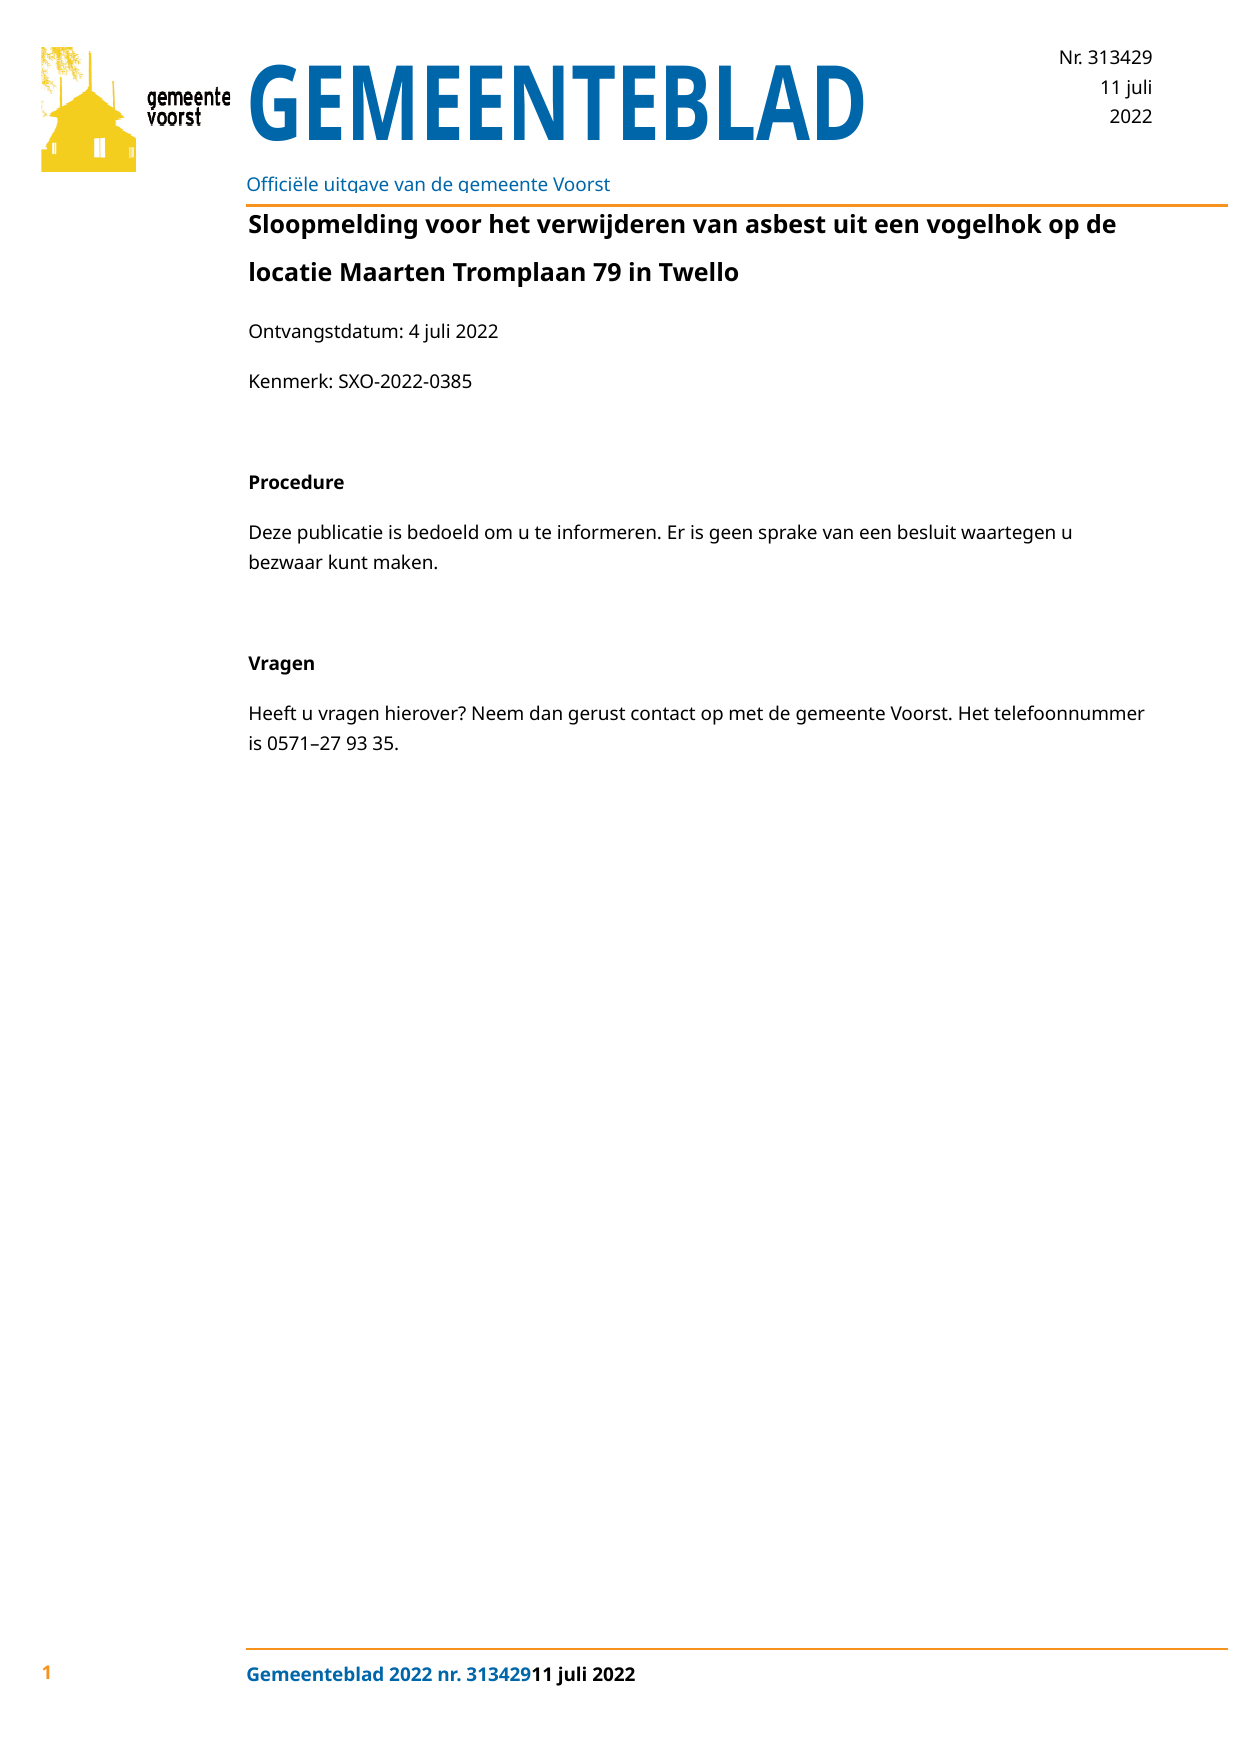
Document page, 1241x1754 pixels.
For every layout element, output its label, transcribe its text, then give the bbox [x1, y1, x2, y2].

text Heeft u vragen hierover? Neem dan gerust contact op met de gemeente Voorst. Het telefoonnummer is 0571–27 93 35. [248, 700, 1152, 756]
text Sloopmelding voor het verwijderen van asbest uit een vogelhok op de locatie Maarten Tromplaan 79 in Twello [248, 207, 1152, 288]
text Deze publicatie is bedoeld om u te informeren. Er is geen sprake van een besluit waartegen u bezwaar kunt maken. [248, 519, 1152, 575]
text Ontvangstdatum: 4 juli 2022 [248, 318, 1152, 344]
picture [41, 47, 231, 172]
text Kenmerk: SXO-2022-0385 [248, 368, 1152, 394]
text Procedure [248, 469, 1152, 495]
text Vragen [248, 650, 1152, 676]
